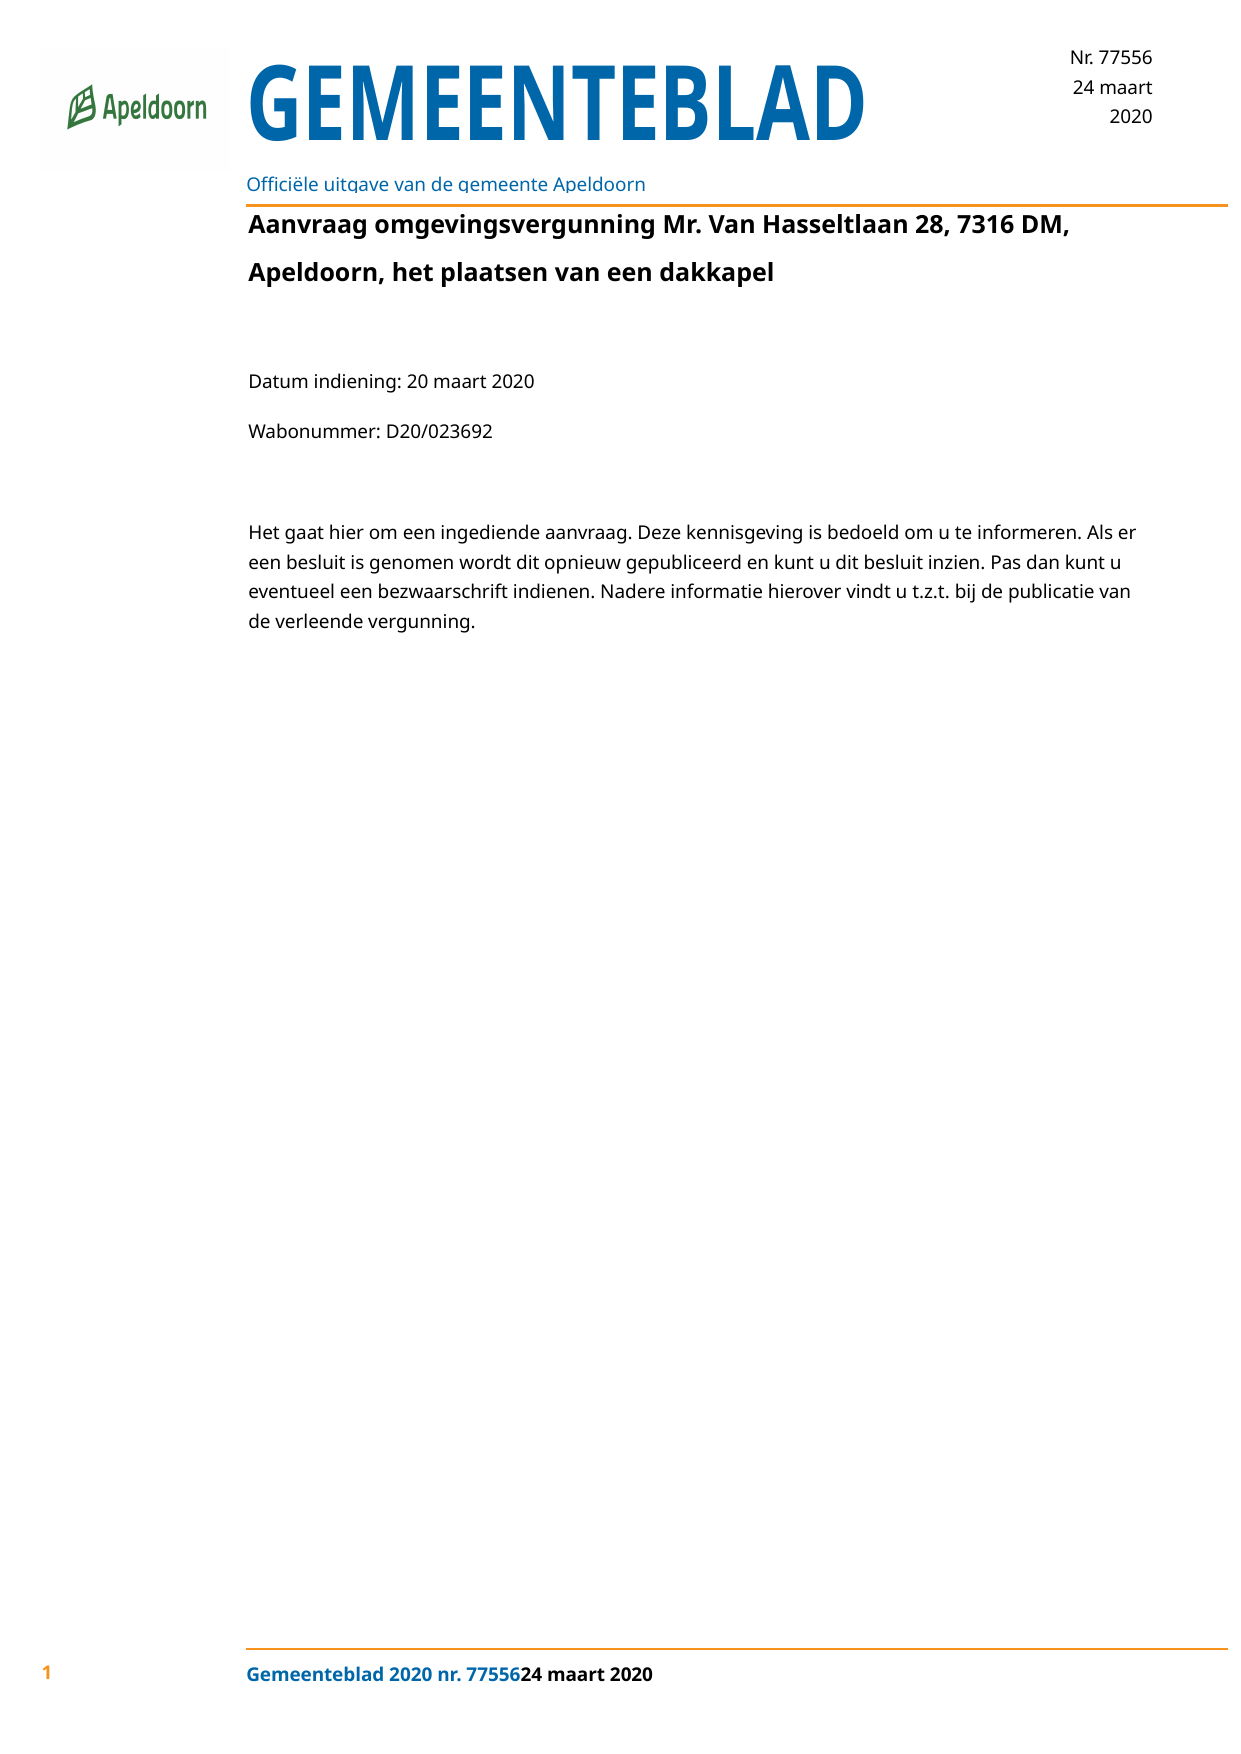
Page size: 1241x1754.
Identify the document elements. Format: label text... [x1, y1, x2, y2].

text Het gaat hier om een ingediende aanvraag. Deze kennisgeving is bedoeld om u te informeren. Als er een besluit is genomen wordt dit opnieuw gepubliceerd en kunt u dit besluit inzien. Pas dan kunt u eventueel een bezwaarschrift indienen. Nadere informatie hierover vindt u t.z.t. bij de publicatie van de verleende vergunning. [248, 519, 1152, 634]
text Aanvraag omgevingsvergunning Mr. Van Hasseltlaan 28, 7316 DM, Apeldoorn, het plaatsen van een dakkapel [248, 207, 1152, 288]
text Wabonummer: D20/023692 [248, 419, 1152, 444]
picture [41, 47, 231, 172]
text Datum indiening: 20 maart 2020 [248, 368, 1152, 394]
